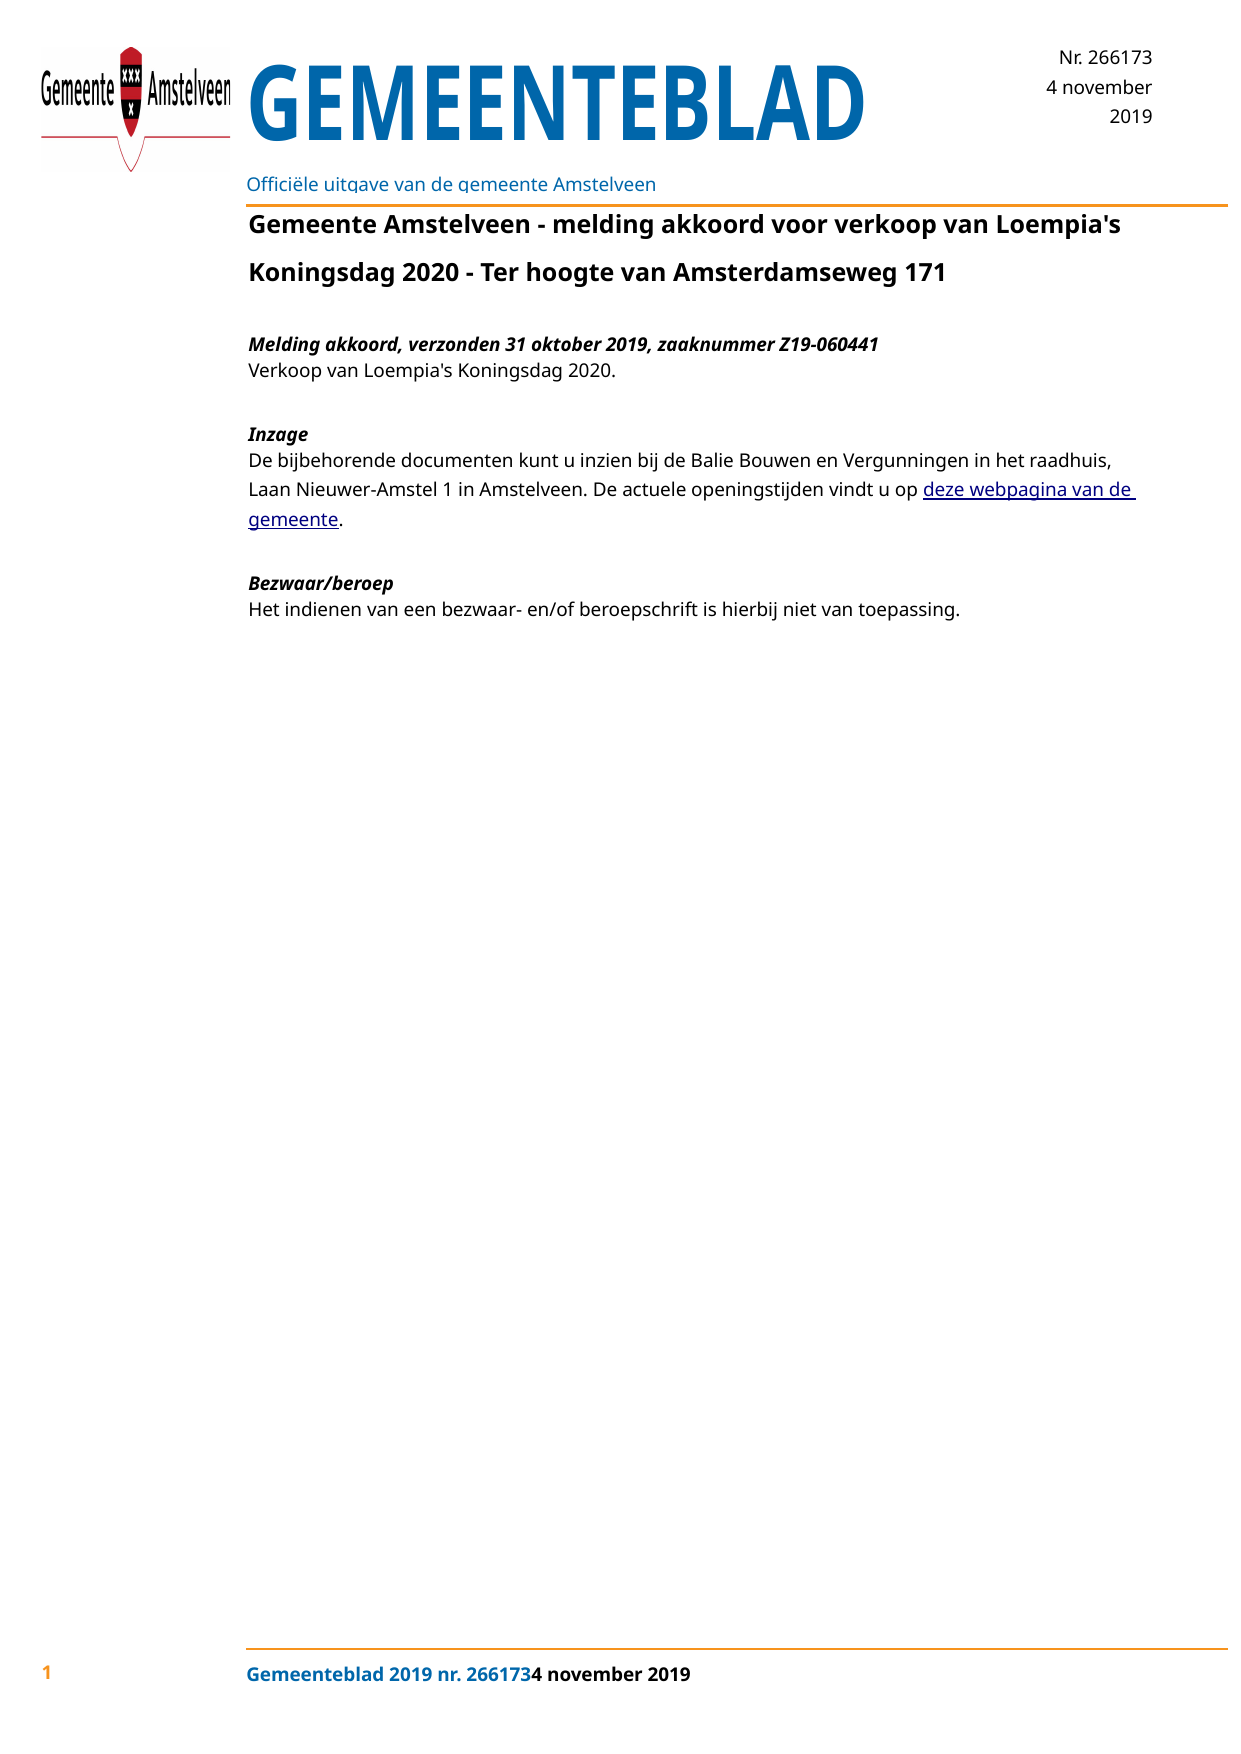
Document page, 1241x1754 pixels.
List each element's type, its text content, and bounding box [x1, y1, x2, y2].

text Bezwaar/beroep [248, 570, 1152, 596]
text De bijbehorende documenten kunt u inzien bij de Balie Bouwen en Vergunningen in het raadhuis, Laan Nieuwer-Amstel 1 in Amstelveen. De actuele openingstijden vindt u op deze webpagina van de gemeente. [248, 447, 1152, 532]
text Melding akkoord, verzonden 31 oktober 2019, zaaknummer Z19-060441 [248, 331, 1152, 357]
text Gemeente Amstelveen - melding akkoord voor verkoop van Loempia's Koningsdag 2020 - Ter hoogte van Amsterdamseweg 171 [248, 207, 1152, 288]
picture [41, 47, 231, 172]
text Inzage [248, 421, 1152, 447]
text Verkoop van Loempia's Koningsdag 2020. [248, 357, 1152, 383]
text Het indienen van een bezwaar- en/of beroepschrift is hierbij niet van toepassing. [248, 596, 1152, 621]
